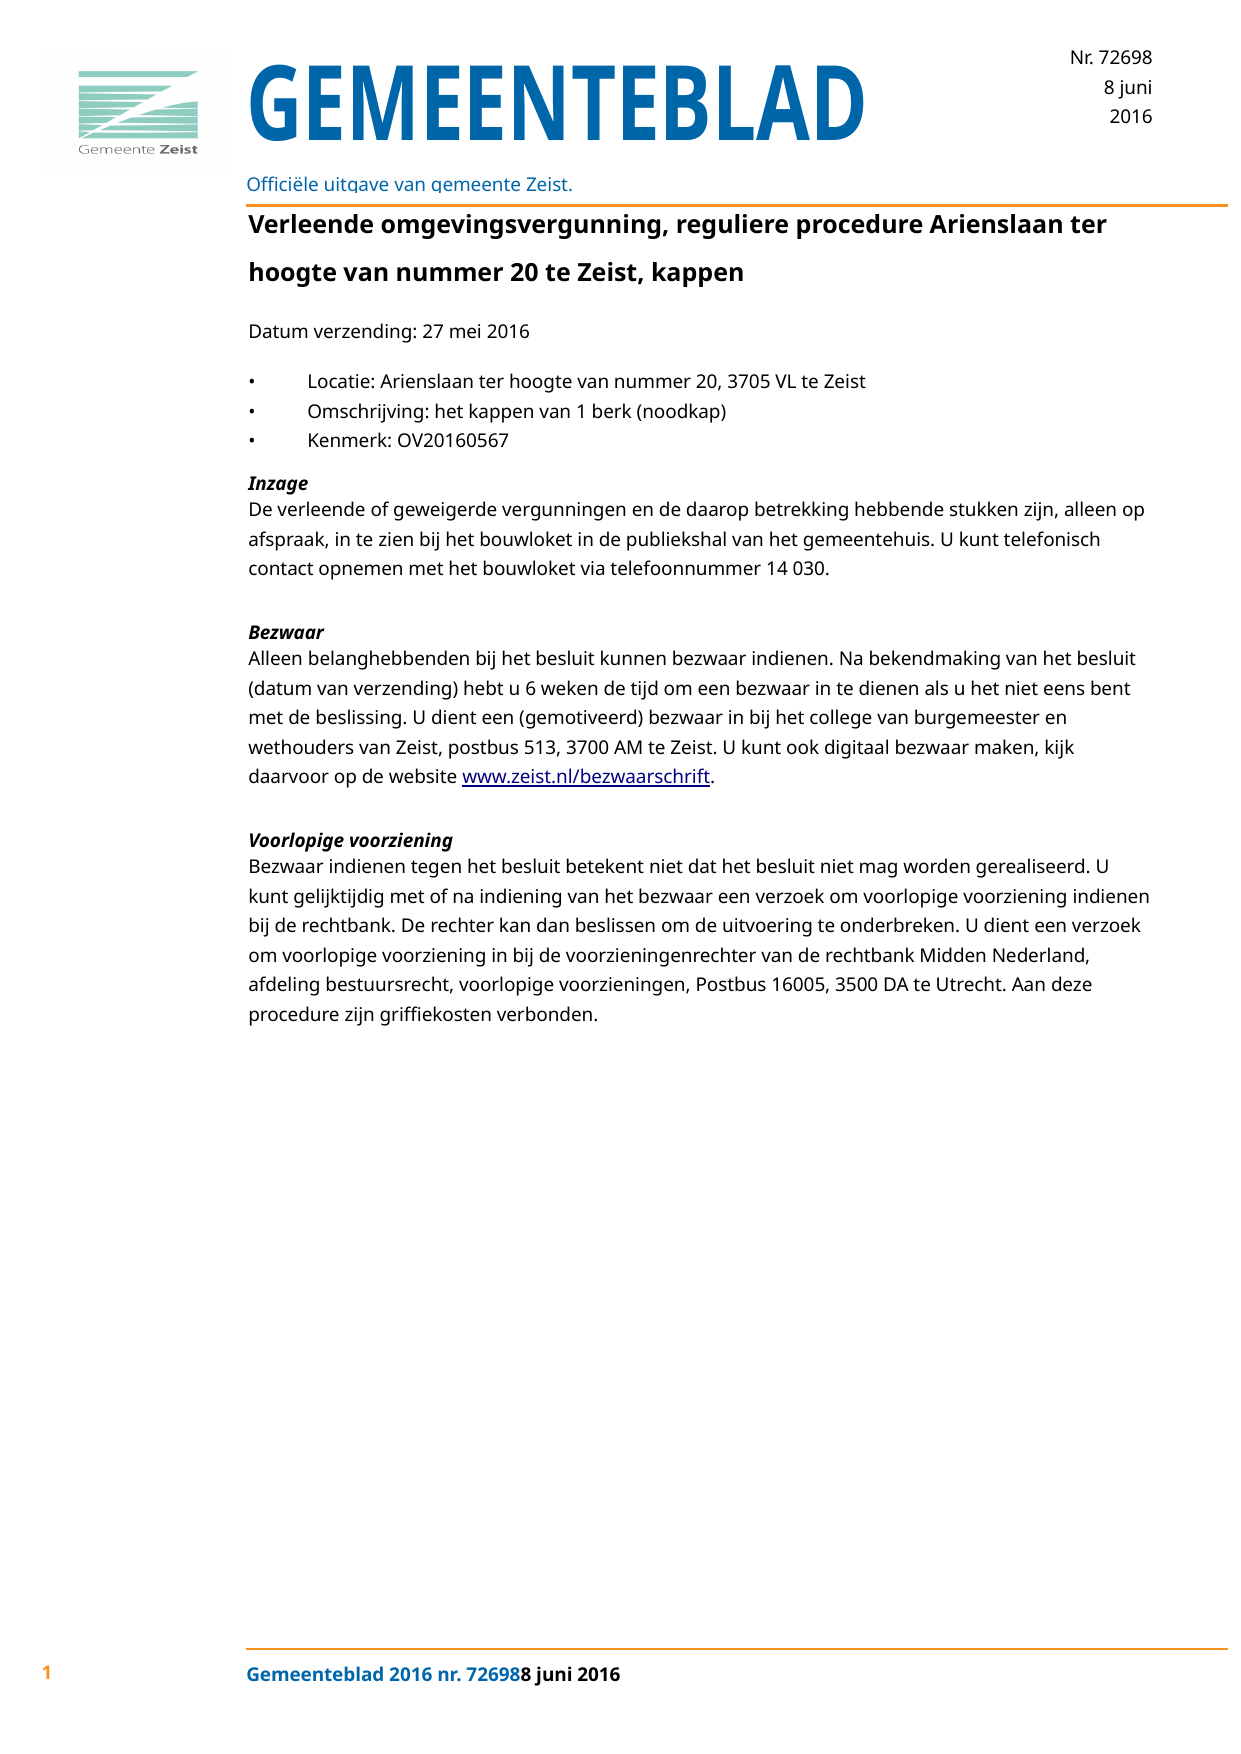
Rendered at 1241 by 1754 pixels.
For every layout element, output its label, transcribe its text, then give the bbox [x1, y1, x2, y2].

text Bezwaar [248, 619, 1152, 645]
text Alleen belanghebbenden bij het besluit kunnen bezwaar indienen. Na bekendmaking van het besluit (datum van verzending) hebt u 6 weken de tijd om een bezwaar in te dienen als u het niet eens bent met de beslissing. U dient een (gemotiveerd) bezwaar in bij het college van burgemeester en wethouders van Zeist, postbus 513, 3700 AM te Zeist. U kunt ook digitaal bezwaar maken, kijk daarvoor op de website www.zeist.nl/bezwaarschrift. [248, 645, 1152, 789]
list Omschrijving: het kappen van 1 berk (noodkap) [248, 398, 1152, 424]
picture [41, 47, 231, 172]
text De verleende of geweigerde vergunningen en de daarop betrekking hebbende stukken zijn, alleen op afspraak, in te zien bij het bouwloket in de publiekshal van het gemeentehuis. U kunt telefonisch contact opnemen met het bouwloket via telefoonnummer 14 030. [248, 496, 1152, 581]
text Datum verzending: 27 mei 2016 [248, 318, 1152, 344]
text Verleende omgevingsvergunning, reguliere procedure Arienslaan ter hoogte van nummer 20 te Zeist, kappen [248, 207, 1152, 288]
list Locatie: Arienslaan ter hoogte van nummer 20, 3705 VL te Zeist [248, 368, 1152, 394]
text Inzage [248, 471, 1152, 496]
text Voorlopige voorziening [248, 827, 1152, 853]
text Bezwaar indienen tegen het besluit betekent niet dat het besluit niet mag worden gerealiseerd. U kunt gelijktijdig met of na indiening van het bezwaar een verzoek om voorlopige voorziening indienen bij de rechtbank. De rechter kan dan beslissen om de uitvoering te onderbreken. U dient een verzoek om voorlopige voorziening in bij de voorzieningenrechter van de rechtbank Midden Nederland, afdeling bestuursrecht, voorlopige voorzieningen, Postbus 16005, 3500 DA te Utrecht. Aan deze procedure zijn griffiekosten verbonden. [248, 853, 1152, 1027]
list Kenmerk: OV20160567 [248, 427, 1152, 453]
